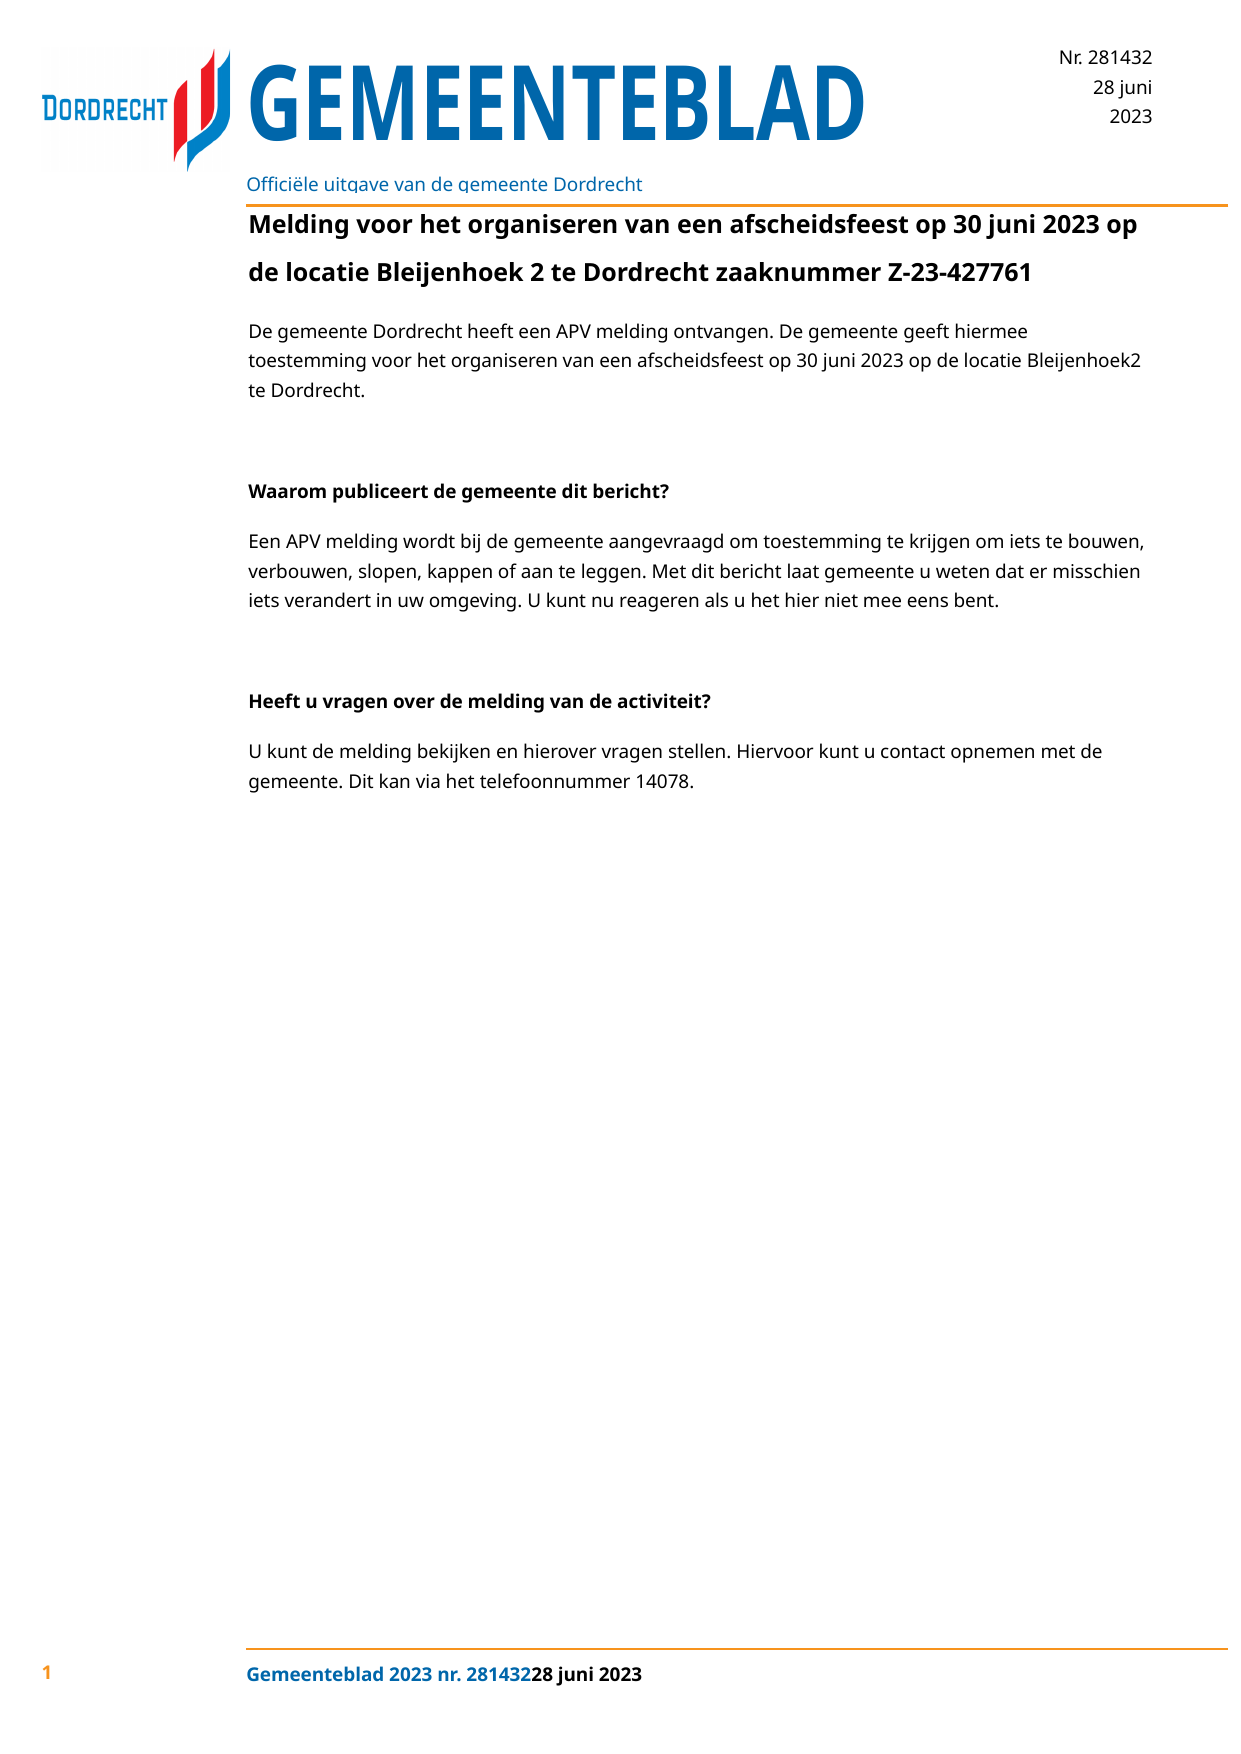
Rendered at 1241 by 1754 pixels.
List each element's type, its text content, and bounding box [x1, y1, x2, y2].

text Een APV melding wordt bij de gemeente aangevraagd om toestemming te krijgen om iets te bouwen, verbouwen, slopen, kappen of aan te leggen. Met dit bericht laat gemeente u weten dat er misschien iets verandert in uw omgeving. U kunt nu reageren als u het hier niet mee eens bent. [248, 528, 1152, 613]
text De gemeente Dordrecht heeft een APV melding ontvangen. De gemeente geeft hiermee toestemming voor het organiseren van een afscheidsfeest op 30 juni 2023 op de locatie Bleijenhoek2 te Dordrecht. [248, 318, 1152, 403]
text Waarom publiceert de gemeente dit bericht? [248, 478, 1152, 504]
text Heeft u vragen over de melding van de activiteit? [248, 688, 1152, 714]
text U kunt de melding bekijken en hierover vragen stellen. Hiervoor kunt u contact opnemen met de gemeente. Dit kan via het telefoonnummer 14078. [248, 739, 1152, 794]
picture [41, 47, 231, 172]
text Melding voor het organiseren van een afscheidsfeest op 30 juni 2023 op de locatie Bleijenhoek 2 te Dordrecht zaaknummer Z-23-427761 [248, 207, 1152, 288]
